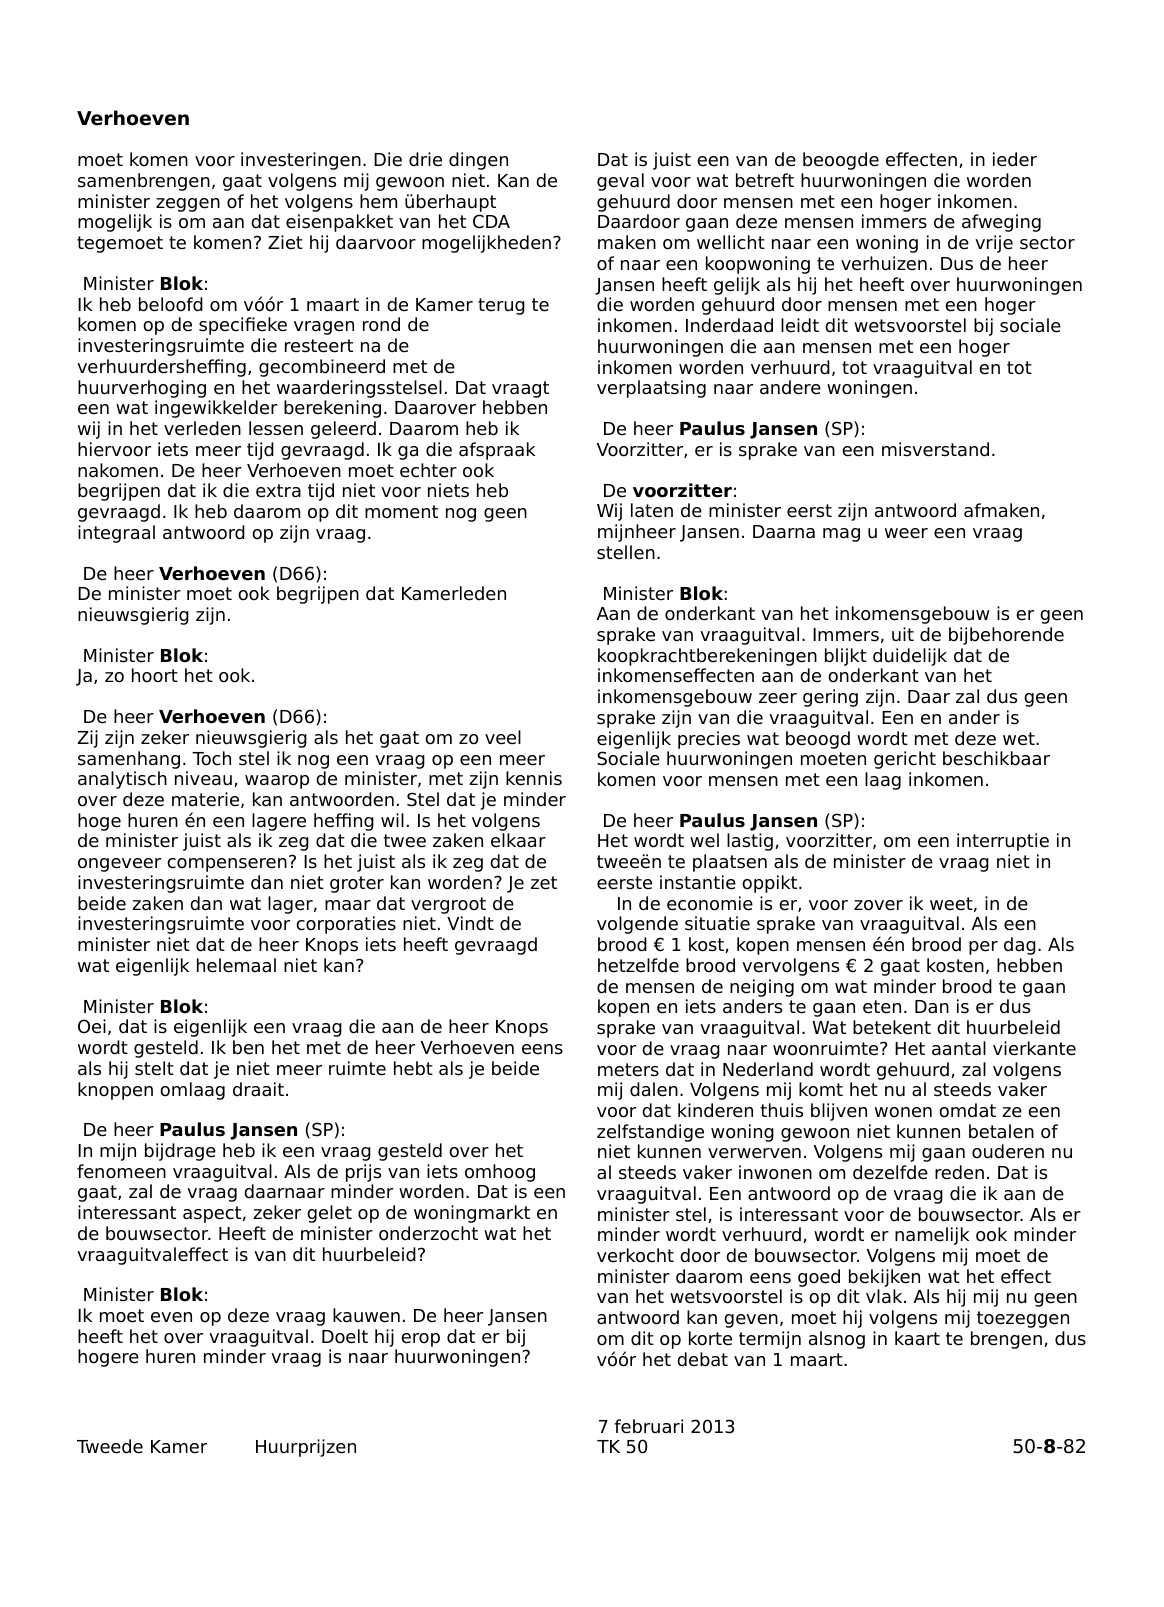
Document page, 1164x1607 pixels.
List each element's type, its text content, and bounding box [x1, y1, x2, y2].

text In de economie is er, voor zover ik weet, in de volgende situatie sprake van vraaguitval. Als een brood € 1 kost, kopen mensen één brood per dag. Als hetzelfde brood vervolgens € 2 gaat kosten, hebben de mensen de neiging om wat minder brood te gaan kopen en iets anders te gaan eten. Dan is er dus sprake van vraaguitval. Wat betekent dit huurbeleid voor de vraag naar woonruimte? Het aantal vierkante meters dat in Nederland wordt gehuurd, zal volgens mij dalen. Volgens mij komt het nu al steeds vaker voor dat kinderen thuis blijven wonen omdat ze een zelfstandige woning gewoon niet kunnen betalen of niet kunnen verwerven. Volgens mij gaan ouderen nu al steeds vaker inwonen om dezelfde reden. Dat is vraaguitval. Een antwoord op de vraag die ik aan de minister stel, is interessant voor de bouwsector. Als er minder wordt verhuurd, wordt er namelijk ook minder verkocht door de bouwsector. Volgens mij moet de minister daarom eens goed bekijken wat het effect van het wetsvoorstel is op dit vlak. Als hij mij nu geen antwoord kan geven, moet hij volgens mij toezeggen om dit op korte termijn alsnog in kaart te brengen, dus vóór het debat van 1 maart. [596, 893, 1087, 1370]
text Wij laten de minister eerst zijn antwoord afmaken, mijnheer Jansen. Daarna mag u weer een vraag stellen. [596, 501, 1087, 563]
text Het wordt wel lastig, voorzitter, om een interruptie in tweeën te plaatsen als de minister de vraag niet in eerste instantie oppikt. [596, 831, 1087, 893]
text De minister moet ook begrijpen dat Kamerleden nieuwsgierig zijn. [77, 584, 567, 626]
text Ja, zo hoort het ook. [77, 666, 567, 687]
text Ik heb beloofd om vóór 1 maart in de Kamer terug te komen op de specifieke vragen rond de investeringsruimte die resteert na de verhuurdersheffing, gecombineerd met de huurverhoging en het waarderingsstelsel. Dat vraagt een wat ingewikkelder berekening. Daarover hebben wij in het verleden lessen geleerd. Daarom heb ik hiervoor iets meer tijd gevraagd. Ik ga die afspraak nakomen. De heer Verhoeven moet echter ook begrijpen dat ik die extra tijd niet voor niets heb gevraagd. Ik heb daarom op dit moment nog geen integraal antwoord op zijn vraag. [77, 294, 567, 543]
text moet komen voor investeringen. Die drie dingen samenbrengen, gaat volgens mij gewoon niet. Kan de minister zeggen of het volgens hem überhaupt mogelijk is om aan dat eisenpakket van het CDA tegemoet te komen? Ziet hij daarvoor mogelijkheden? [77, 150, 567, 254]
text Oei, dat is eigenlijk een vraag die aan de heer Knops wordt gesteld. Ik ben het met de heer Verhoeven eens als hij stelt dat je niet meer ruimte hebt als je beide knoppen omlaag draait. [77, 1017, 567, 1100]
text In mijn bijdrage heb ik een vraag gesteld over het fenomeen vraaguitval. Als de prijs van iets omhoog gaat, zal de vraag daarnaar minder worden. Dat is een interessant aspect, zeker gelet op de woningmarkt en de bouwsector. Heeft de minister onderzocht wat het vraaguitvaleffect is van dit huurbeleid? [77, 1141, 567, 1265]
text Voorzitter, er is sprake van een misverstand. [596, 440, 1087, 460]
text Dat is juist een van de beoogde effecten, in ieder geval voor wat betreft huurwoningen die worden gehuurd door mensen met een hoger inkomen. Daardoor gaan deze mensen immers de afweging maken om wellicht naar een woning in de vrije sector of naar een koopwoning te verhuizen. Dus de heer Jansen heeft gelijk als hij het heeft over huurwoningen die worden gehuurd door mensen met een hoger inkomen. Inderdaad leidt dit wetsvoorstel bij sociale huurwoningen die aan mensen met een hoger inkomen worden verhuurd, tot vraaguitval en tot verplaatsing naar andere woningen. [596, 150, 1087, 399]
text De heer Verhoeven (D66): [77, 563, 567, 584]
text Aan de onderkant van het inkomensgebouw is er geen sprake van vraaguitval. Immers, uit de bijbehorende koopkrachtberekeningen blijkt duidelijk dat de inkomenseffecten aan de onderkant van het inkomensgebouw zeer gering zijn. Daar zal dus geen sprake zijn van die vraaguitval. Een en ander is eigenlijk precies wat beoogd wordt met deze wet. Sociale huurwoningen moeten gericht beschikbaar komen voor mensen met een laag inkomen. [596, 604, 1087, 791]
text Zij zijn zeker nieuwsgierig als het gaat om zo veel samenhang. Toch stel ik nog een vraag op een meer analytisch niveau, waarop de minister, met zijn kennis over deze materie, kan antwoorden. Stel dat je minder hoge huren én een lagere heffing wil. Is het volgens de minister juist als ik zeg dat die twee zaken elkaar ongeveer compenseren? Is het juist als ik zeg dat de investeringsruimte dan niet groter kan worden? Je zet beide zaken dan wat lager, maar dat vergroot de investeringsruimte voor corporaties niet. Vindt de minister niet dat de heer Knops iets heeft gevraagd wat eigenlijk helemaal niet kan? [77, 728, 567, 976]
text Minister Blok: [596, 583, 1087, 604]
text De heer Paulus Jansen (SP): [77, 1120, 567, 1141]
text Minister Blok: [77, 646, 567, 666]
text De heer Paulus Jansen (SP): [596, 419, 1087, 440]
text De heer Verhoeven (D66): [77, 707, 567, 728]
text Minister Blok: [77, 274, 567, 294]
text De voorzitter: [596, 480, 1087, 501]
text De heer Paulus Jansen (SP): [596, 811, 1087, 831]
text Minister Blok: [77, 1285, 567, 1306]
text Ik moet even op deze vraag kauwen. De heer Jansen heeft het over vraaguitval. Doelt hij erop dat er bij hogere huren minder vraag is naar huurwoningen? [77, 1306, 567, 1368]
text Minister Blok: [77, 996, 567, 1017]
